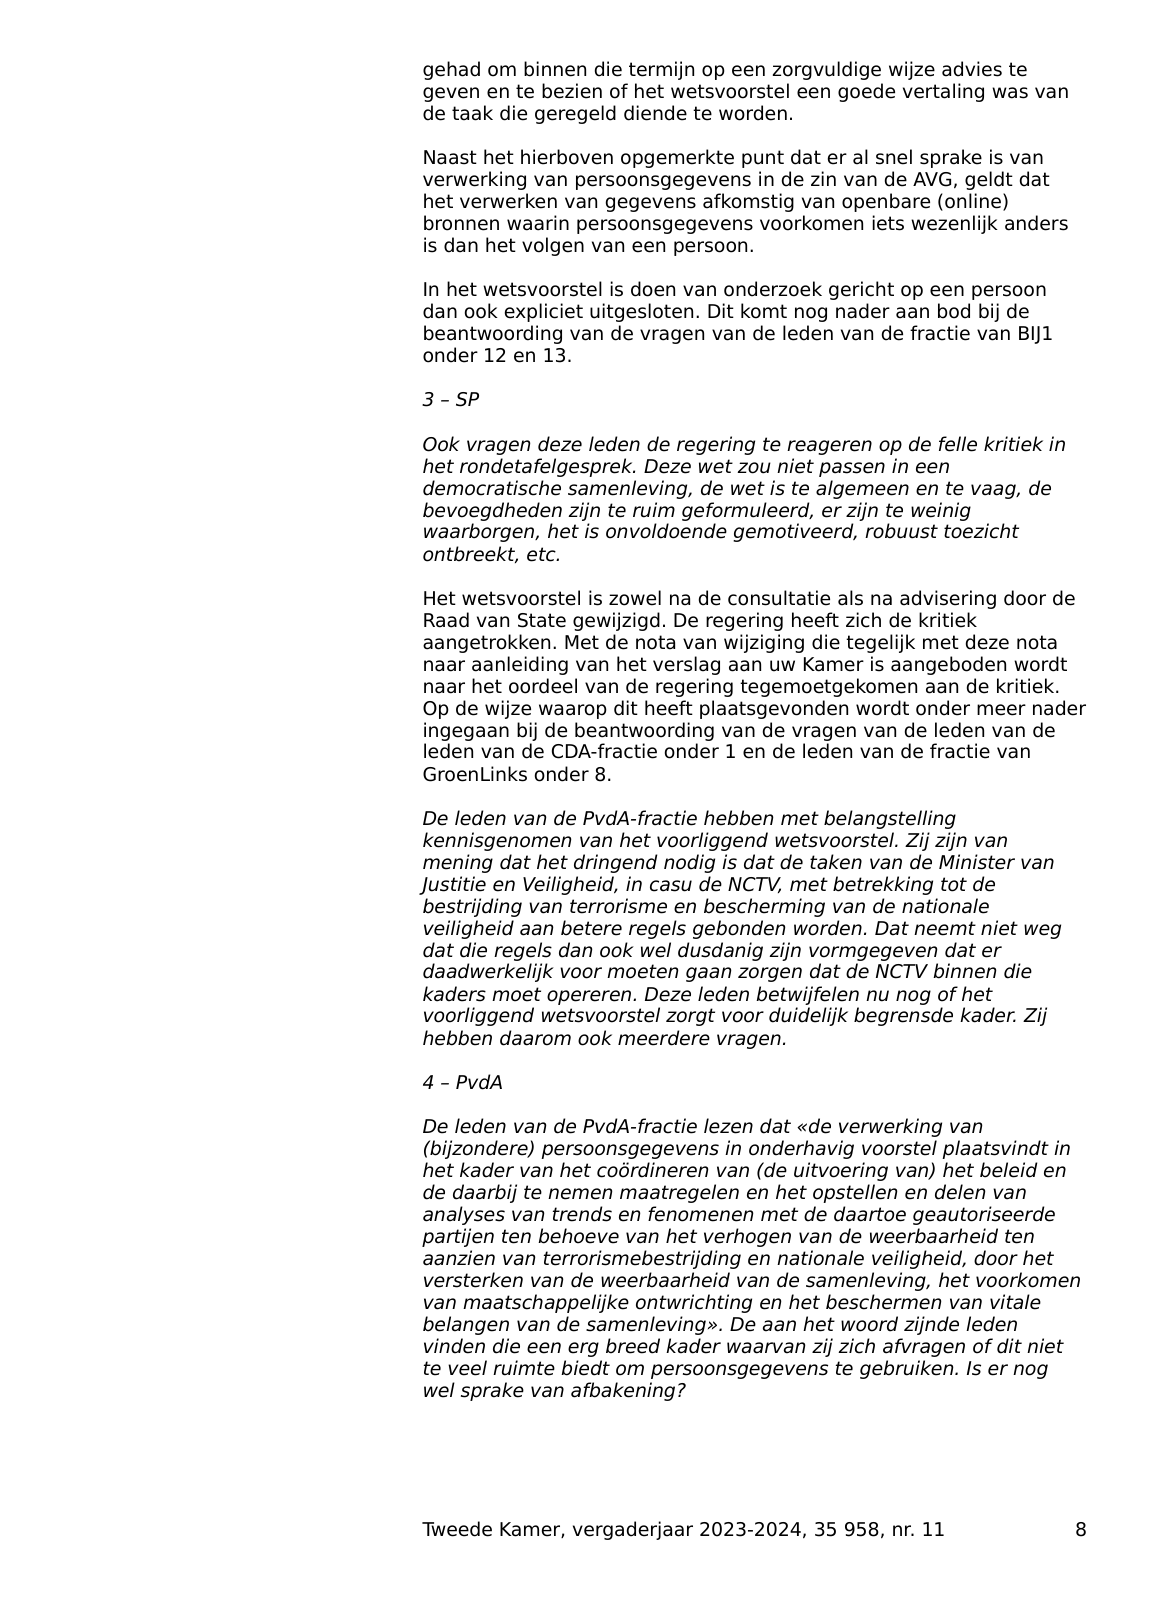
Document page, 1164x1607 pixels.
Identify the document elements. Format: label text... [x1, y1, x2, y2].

subtitle 3 – SP [422, 389, 1087, 411]
text In het wetsvoorstel is doen van onderzoek gericht op een persoon dan ook expliciet uitgesloten. Dit komt nog nader aan bod bij de beantwoording van de vragen van de leden van de fractie van BIJ1 onder 12 en 13. [422, 279, 1087, 367]
text Naast het hierboven opgemerkte punt dat er al snel sprake is van verwerking van persoonsgegevens in de zin van de AVG, geldt dat het verwerken van gegevens afkomstig van openbare (online) bronnen waarin persoonsgegevens voorkomen iets wezenlijk anders is dan het volgen van een persoon. [422, 147, 1087, 257]
text Ook vragen deze leden de regering te reageren op de felle kritiek in het rondetafelgesprek. Deze wet zou niet passen in een democratische samenleving, de wet is te algemeen en te vaag, de bevoegdheden zijn te ruim geformuleerd, er zijn te weinig waarborgen, het is onvoldoende gemotiveerd, robuust toezicht ontbreekt, etc. [422, 433, 1087, 565]
text De leden van de PvdA-fractie lezen dat «de verwerking van (bijzondere) persoonsgegevens in onderhavig voorstel plaatsvindt in het kader van het coördineren van (de uitvoering van) het beleid en de daarbij te nemen maatregelen en het opstellen en delen van analyses van trends en fenomenen met de daartoe geautoriseerde partijen ten behoeve van het verhogen van de weerbaarheid ten aanzien van terrorismebestrijding en nationale veiligheid, door het versterken van de weerbaarheid van de samenleving, het voorkomen van maatschappelijke ontwrichting en het beschermen van vitale belangen van de samenleving». De aan het woord zijnde leden vinden die een erg breed kader waarvan zij zich afvragen of dit niet te veel ruimte biedt om persoonsgegevens te gebruiken. Is er nog wel sprake van afbakening? [422, 1116, 1087, 1401]
text Het wetsvoorstel is zowel na de consultatie als na advisering door de Raad van State gewijzigd. De regering heeft zich de kritiek aangetrokken. Met de nota van wijziging die tegelijk met deze nota naar aanleiding van het verslag aan uw Kamer is aangeboden wordt naar het oordeel van de regering tegemoetgekomen aan de kritiek. Op de wijze waarop dit heeft plaatsgevonden wordt onder meer nader ingegaan bij de beantwoording van de vragen van de leden van de leden van de CDA-fractie onder 1 en de leden van de fractie van GroenLinks onder 8. [422, 588, 1087, 785]
text De leden van de PvdA-fractie hebben met belangstelling kennisgenomen van het voorliggend wetsvoorstel. Zij zijn van mening dat het dringend nodig is dat de taken van de Minister van Justitie en Veiligheid, in casu de NCTV, met betrekking tot de bestrijding van terrorisme en bescherming van de nationale veiligheid aan betere regels gebonden worden. Dat neemt niet weg dat die regels dan ook wel dusdanig zijn vormgegeven dat er daadwerkelijk voor moeten gaan zorgen dat de NCTV binnen die kaders moet opereren. Deze leden betwijfelen nu nog of het voorliggend wetsvoorstel zorgt voor duidelijk begrensde kader. Zij hebben daarom ook meerdere vragen. [422, 808, 1087, 1049]
subtitle 4 – PvdA [422, 1072, 1087, 1093]
text gehad om binnen die termijn op een zorgvuldige wijze advies te geven en te bezien of het wetsvoorstel een goede vertaling was van de taak die geregeld diende te worden. [422, 59, 1087, 125]
